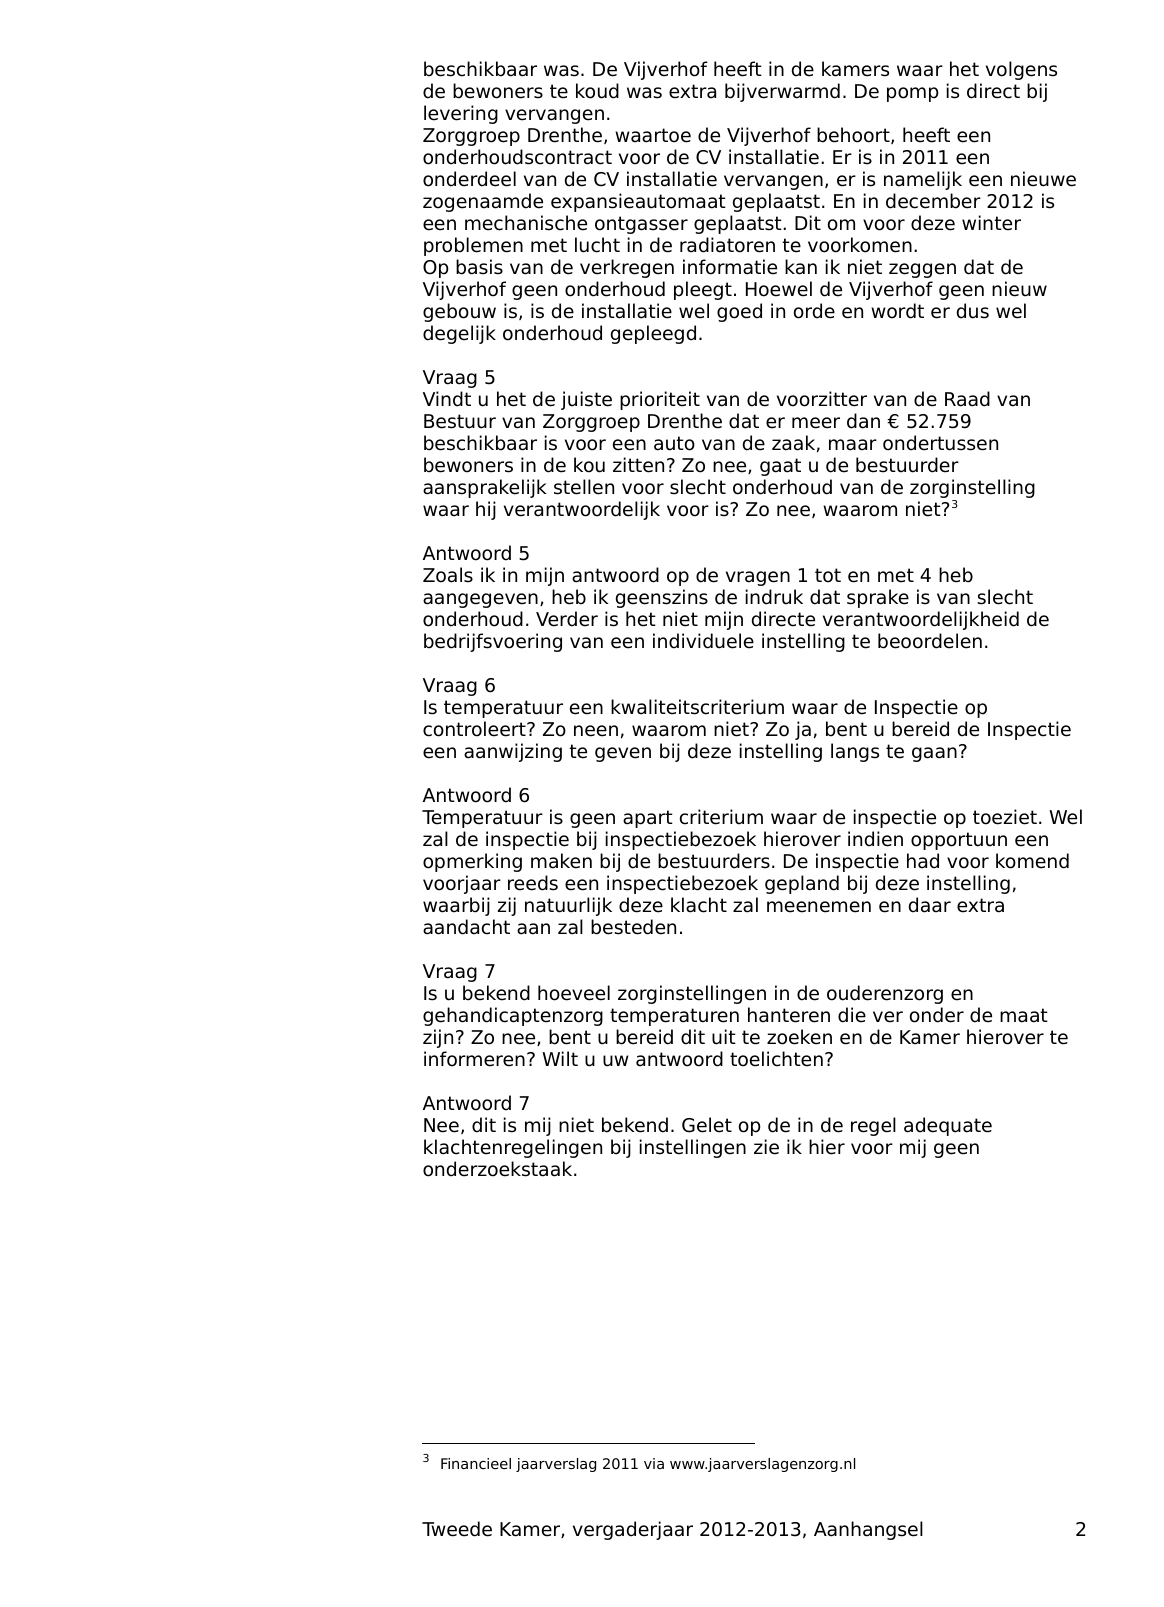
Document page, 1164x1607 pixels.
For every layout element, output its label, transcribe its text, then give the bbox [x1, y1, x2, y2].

text Is temperatuur een kwaliteitscriterium waar de Inspectie op controleert? Zo neen, waarom niet? Zo ja, bent u bereid de Inspectie een aanwijzing te geven bij deze instelling langs te gaan? [422, 697, 1087, 763]
text Antwoord 5 [422, 543, 1087, 565]
text beschikbaar was. De Vijverhof heeft in de kamers waar het volgens de bewoners te koud was extra bijverwarmd. De pomp is direct bij levering vervangen. [422, 59, 1087, 125]
text Op basis van de verkregen informatie kan ik niet zeggen dat de Vijverhof geen onderhoud pleegt. Hoewel de Vijverhof geen nieuw gebouw is, is de installatie wel goed in orde en wordt er dus wel degelijk onderhoud gepleegd. [422, 257, 1087, 345]
text Is u bekend hoeveel zorginstellingen in de ouderenzorg en gehandicaptenzorg temperaturen hanteren die ver onder de maat zijn? Zo nee, bent u bereid dit uit te zoeken en de Kamer hierover te informeren? Wilt u uw antwoord toelichten? [422, 983, 1087, 1071]
text Vraag 7 [422, 961, 1087, 983]
text Financieel jaarverslag 2011 via www.jaarverslagenzorg.nl [422, 1452, 1087, 1474]
text Antwoord 7 [422, 1093, 1087, 1115]
text Vindt u het de juiste prioriteit van de voorzitter van de Raad van Bestuur van Zorggroep Drenthe dat er meer dan € 52.759 beschikbaar is voor een auto van de zaak, maar ondertussen bewoners in de kou zitten? Zo nee, gaat u de bestuurder aansprakelijk stellen voor slecht onderhoud van de zorginstelling waar hij verantwoordelijk voor is? Zo nee, waarom niet? [422, 389, 1087, 521]
text Temperatuur is geen apart criterium waar de inspectie op toeziet. Wel zal de inspectie bij inspectiebezoek hierover indien opportuun een opmerking maken bij de bestuurders. De inspectie had voor komend voorjaar reeds een inspectiebezoek gepland bij deze instelling, waarbij zij natuurlijk deze klacht zal meenemen en daar extra aandacht aan zal besteden. [422, 807, 1087, 939]
text Zorggroep Drenthe, waartoe de Vijverhof behoort, heeft een onderhoudscontract voor de CV installatie. Er is in 2011 een onderdeel van de CV installatie vervangen, er is namelijk een nieuwe zogenaamde expansieautomaat geplaatst. En in december 2012 is een mechanische ontgasser geplaatst. Dit om voor deze winter problemen met lucht in de radiatoren te voorkomen. [422, 125, 1087, 257]
text Zoals ik in mijn antwoord op de vragen 1 tot en met 4 heb aangegeven, heb ik geenszins de indruk dat sprake is van slecht onderhoud. Verder is het niet mijn directe verantwoordelijkheid de bedrijfsvoering van een individuele instelling te beoordelen. [422, 565, 1087, 653]
text Antwoord 6 [422, 785, 1087, 807]
text Nee, dit is mij niet bekend. Gelet op de in de regel adequate klachtenregelingen bij instellingen zie ik hier voor mij geen onderzoekstaak. [422, 1115, 1087, 1181]
text Vraag 6 [422, 675, 1087, 697]
text Vraag 5 [422, 367, 1087, 389]
